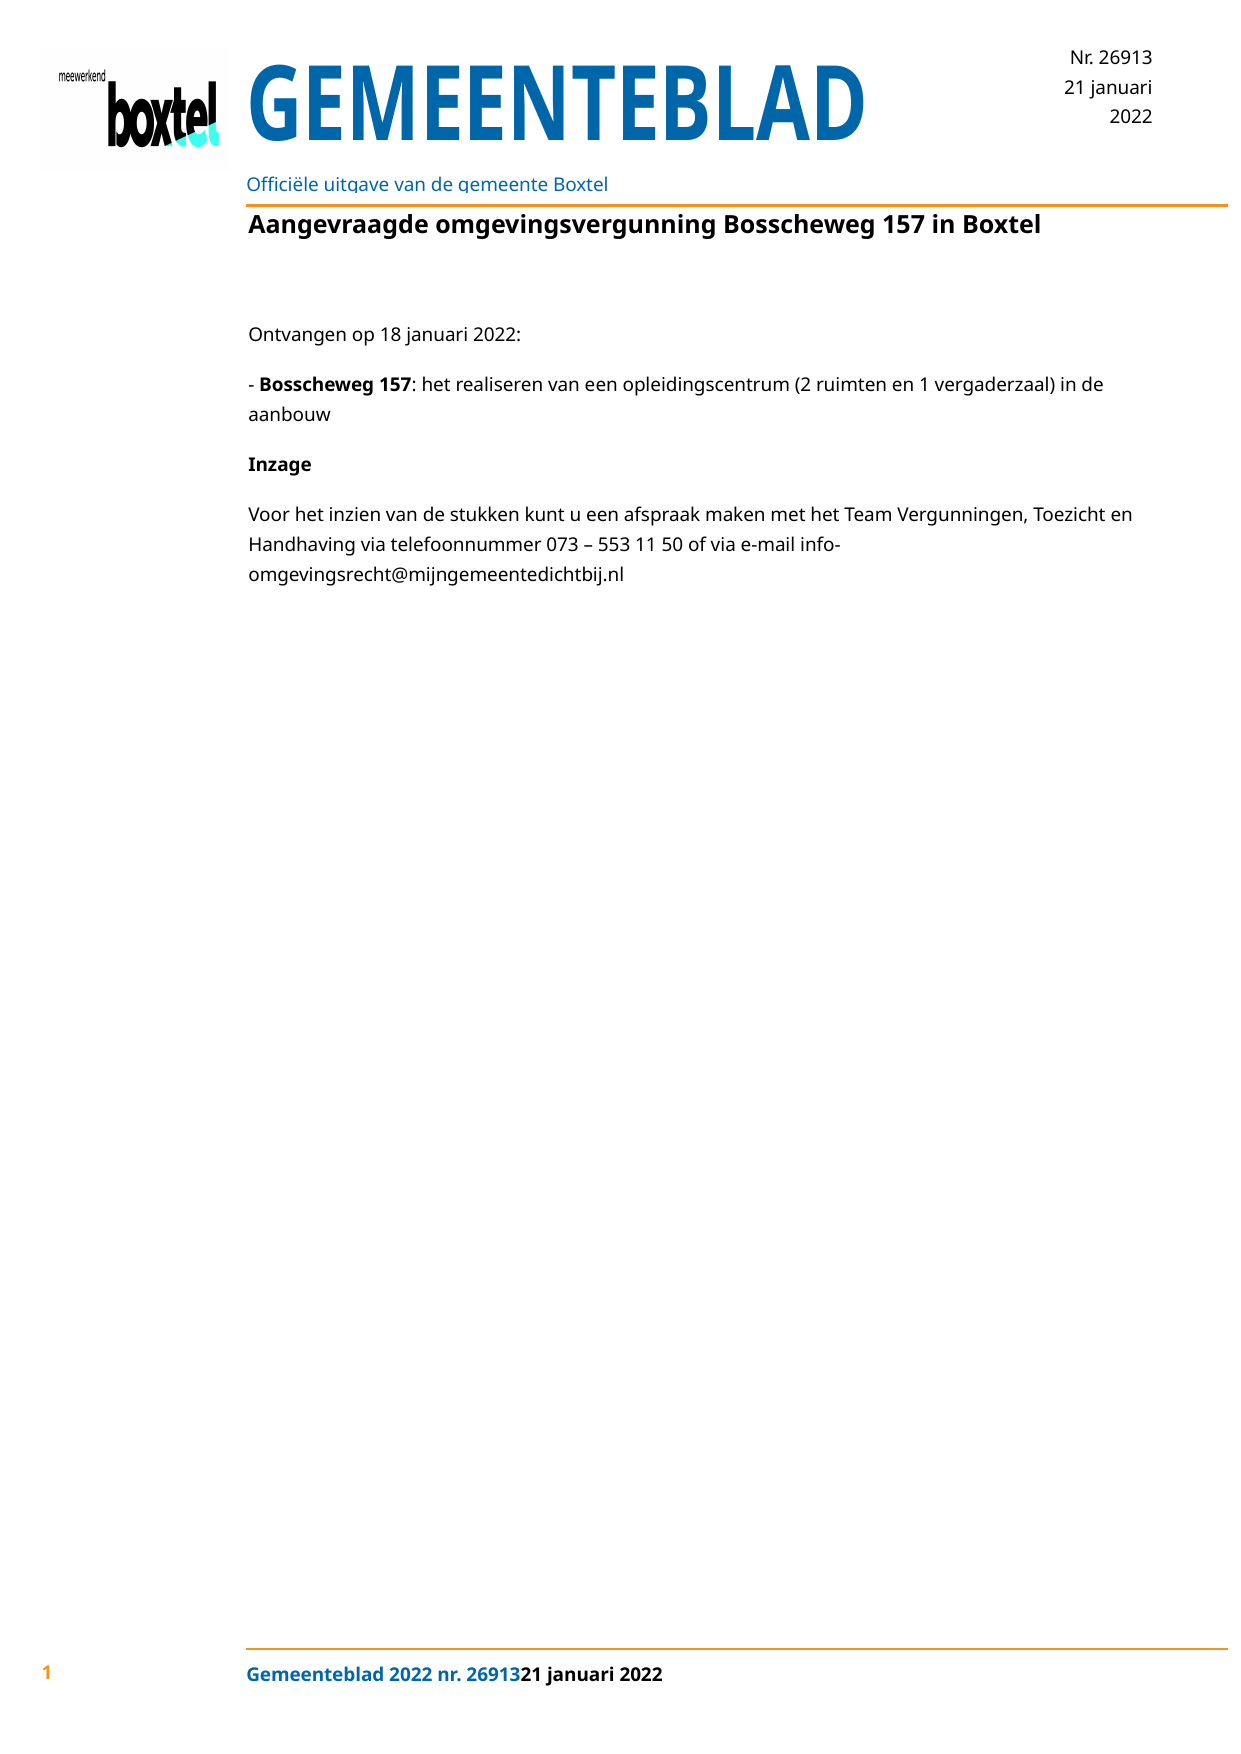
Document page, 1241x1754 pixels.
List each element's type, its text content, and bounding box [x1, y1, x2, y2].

text Ontvangen op 18 januari 2022: [248, 321, 1152, 346]
picture [41, 47, 231, 172]
text Voor het inzien van de stukken kunt u een afspraak maken met het Team Vergunningen, Toezicht en Handhaving via telefoonnummer 073 – 553 11 50 of via e-mail info-omgevingsrecht@mijngemeentedichtbij.nl [248, 502, 1152, 586]
text Aangevraagde omgevingsvergunning Bosscheweg 157 in Boxtel [248, 207, 1152, 241]
text - Bosscheweg 157: het realiseren van een opleidingscentrum (2 ruimten en 1 vergaderzaal) in de aanbouw [248, 371, 1152, 426]
text Inzage [248, 451, 1152, 477]
